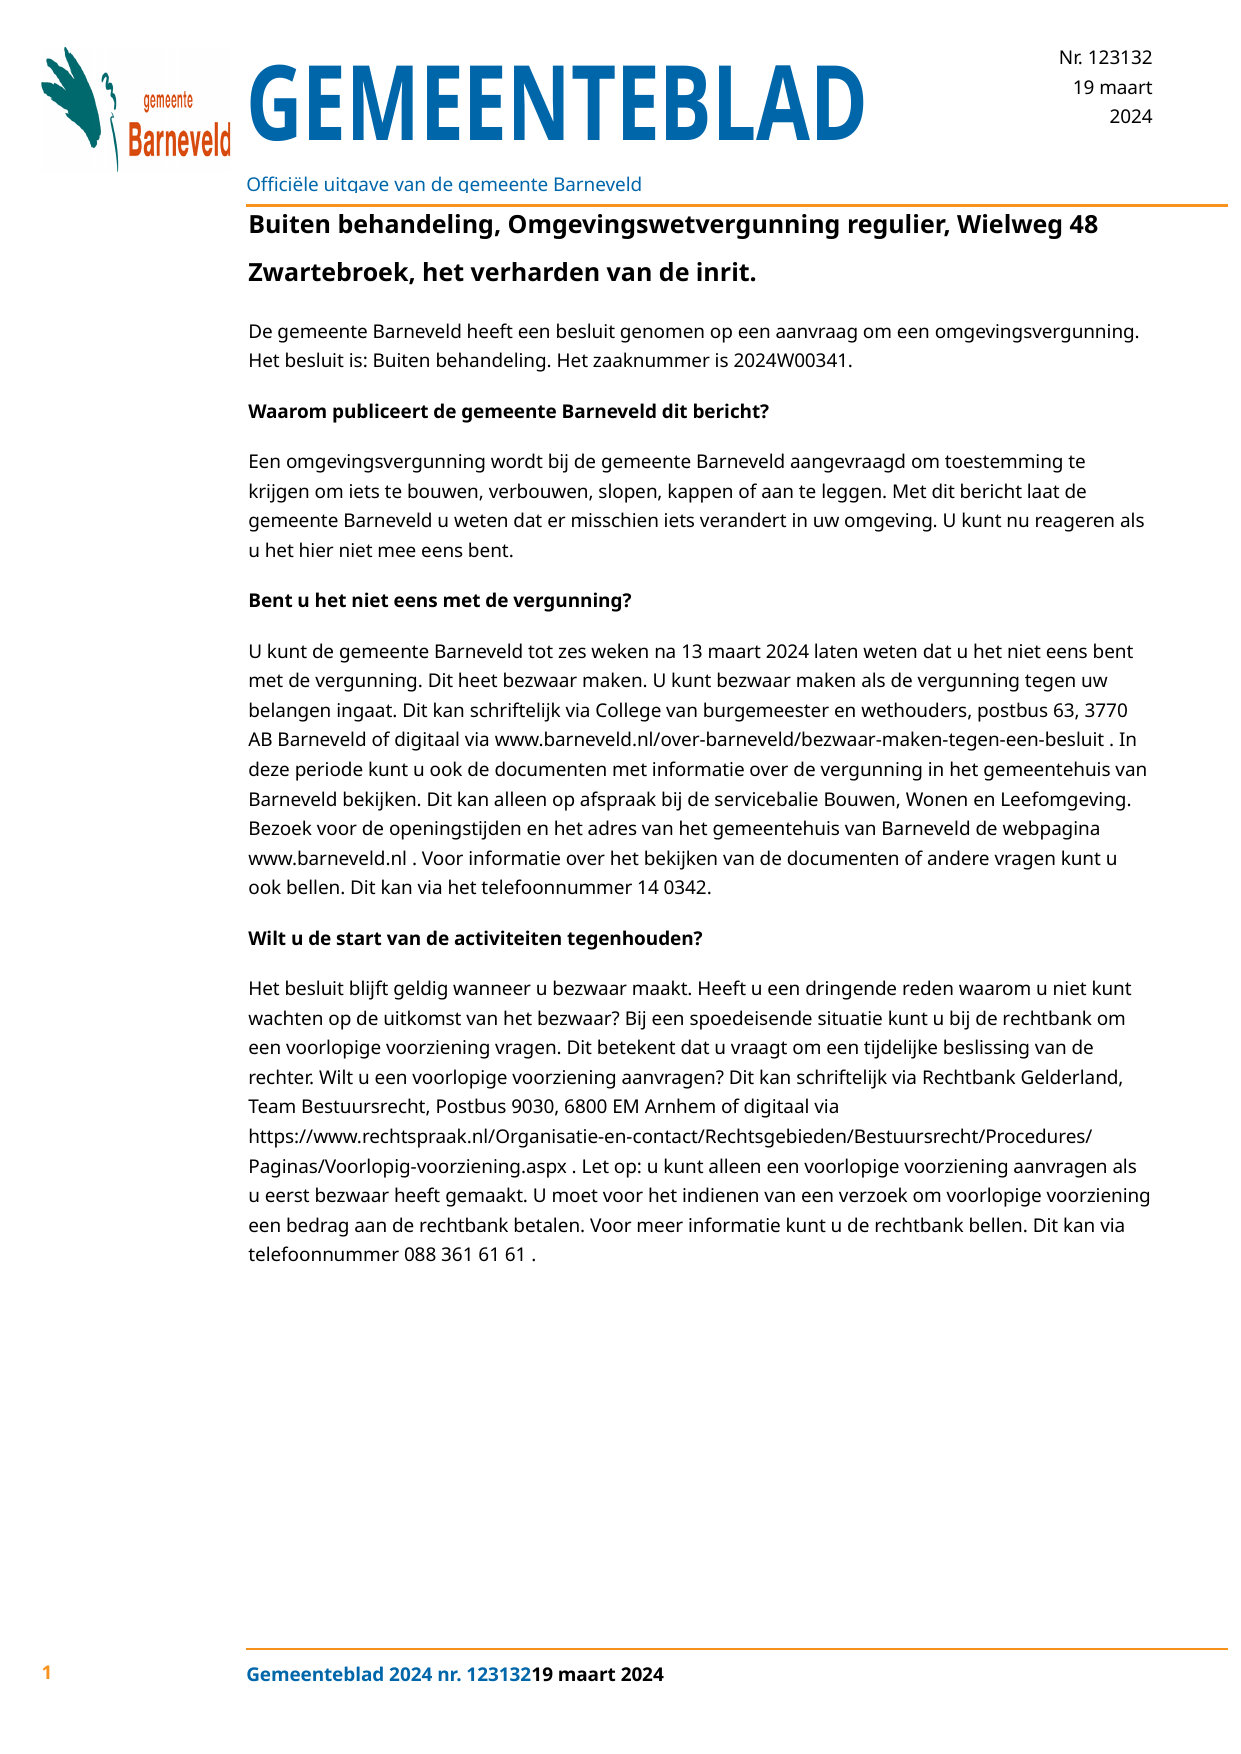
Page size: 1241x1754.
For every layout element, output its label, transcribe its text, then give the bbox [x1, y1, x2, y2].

text U kunt de gemeente Barneveld tot zes weken na 13 maart 2024 laten weten dat u het niet eens bent met de vergunning. Dit heet bezwaar maken. U kunt bezwaar maken als de vergunning tegen uw belangen ingaat. Dit kan schriftelijk via College van burgemeester en wethouders, postbus 63, 3770 AB Barneveld of digitaal via www.barneveld.nl/over-barneveld/bezwaar-maken-tegen-een-besluit . In deze periode kunt u ook de documenten met informatie over de vergunning in het gemeentehuis van Barneveld bekijken. Dit kan alleen op afspraak bij de servicebalie Bouwen, Wonen en Leefomgeving. Bezoek voor de openingstijden en het adres van het gemeentehuis van Barneveld de webpagina www.barneveld.nl . Voor informatie over het bekijken van de documenten of andere vragen kunt u ook bellen. Dit kan via het telefoonnummer 14 0342. [248, 638, 1152, 900]
text Bent u het niet eens met de vergunning? [248, 587, 1152, 613]
text De gemeente Barneveld heeft een besluit genomen op een aanvraag om een omgevingsvergunning. Het besluit is: Buiten behandeling. Het zaaknummer is 2024W00341. [248, 318, 1152, 373]
text Wilt u de start van de activiteiten tegenhouden? [248, 925, 1152, 951]
text Het besluit blijft geldig wanneer u bezwaar maakt. Heeft u een dringende reden waarom u niet kunt wachten op de uitkomst van het bezwaar? Bij een spoedeisende situatie kunt u bij de rechtbank om een voorlopige voorziening vragen. Dit betekent dat u vraagt om een tijdelijke beslissing van de rechter. Wilt u een voorlopige voorziening aanvragen? Dit kan schriftelijk via Rechtbank Gelderland, Team Bestuursrecht, Postbus 9030, 6800 EM Arnhem of digitaal via https://www.rechtspraak.nl/Organisatie-en-contact/Rechtsgebieden/Bestuursrecht/Procedures/Paginas/Voorlopig-voorziening.aspx . Let op: u kunt alleen een voorlopige voorziening aanvragen als u eerst bezwaar heeft gemaakt. U moet voor het indienen van een verzoek om voorlopige voorziening een bedrag aan de rechtbank betalen. Voor meer informatie kunt u de rechtbank bellen. Dit kan via telefoonnummer 088 361 61 61 . [248, 975, 1152, 1267]
text Buiten behandeling, Omgevingswetvergunning regulier, Wielweg 48 Zwartebroek, het verharden van de inrit. [248, 207, 1152, 288]
text Een omgevingsvergunning wordt bij de gemeente Barneveld aangevraagd om toestemming te krijgen om iets te bouwen, verbouwen, slopen, kappen of aan te leggen. Met dit bericht laat de gemeente Barneveld u weten dat er misschien iets verandert in uw omgeving. U kunt nu reageren als u het hier niet mee eens bent. [248, 448, 1152, 563]
text Waarom publiceert de gemeente Barneveld dit bericht? [248, 398, 1152, 424]
picture [41, 47, 231, 172]
